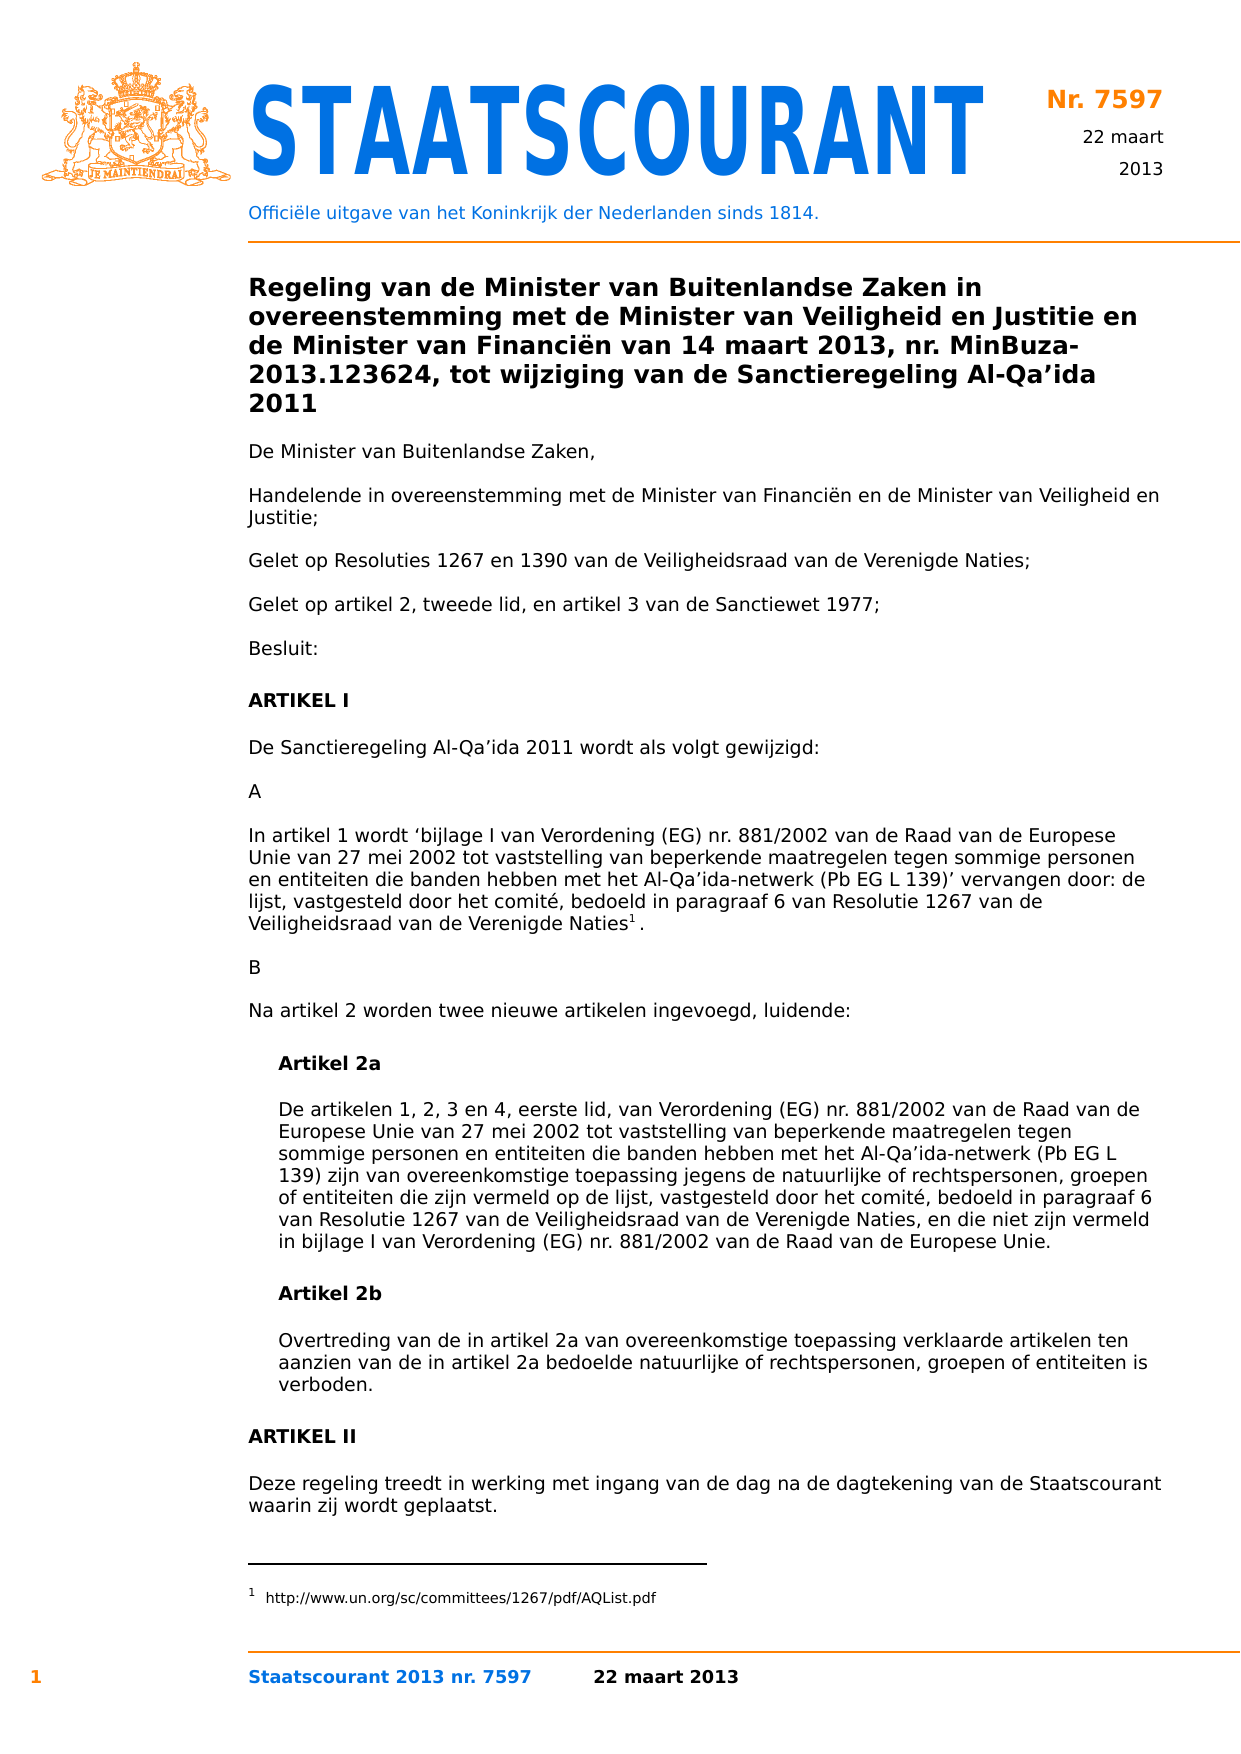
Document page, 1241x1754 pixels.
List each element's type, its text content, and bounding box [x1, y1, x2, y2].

subtitle Artikel 2b [278, 1283, 1163, 1305]
table_header [25, 62, 248, 241]
picture [41, 62, 231, 186]
text De Sanctieregeling Al-Qa’ida 2011 wordt als volgt gewijzigd: [248, 737, 1163, 759]
text Gelet op artikel 2, tweede lid, en artikel 3 van de Sanctiewet 1977; [248, 594, 1163, 616]
subtitle ARTIKEL I [248, 690, 1163, 712]
table_cell Officiële uitgave van het Koninkrijk der Nederlanden sinds 1814. [248, 203, 1240, 241]
table_header Nr. 7597 [998, 62, 1240, 121]
table_cell 22 maart [998, 121, 1240, 153]
text http://www.un.org/sc/committees/1267/pdf/AQList.pdf [248, 1586, 1163, 1608]
text Deze regeling treedt in werking met ingang van de dag na de dagtekening van de Staatscourant waarin zij wordt geplaatst. [248, 1473, 1163, 1517]
text A [248, 781, 1163, 803]
subtitle ARTIKEL II [248, 1426, 1163, 1448]
table_cell 2013 [998, 153, 1240, 203]
text In artikel 1 wordt ‘bijlage I van Verordening (EG) nr. 881/2002 van de Raad van de Europese Unie van 27 mei 2002 tot vaststelling van beperkende maatregelen tegen sommige personen en entiteiten die banden hebben met het Al-Qa’ida-netwerk (Pb EG L 139)’ vervangen door: de lijst, vastgesteld door het comité, bedoeld in paragraaf 6 van Resolutie 1267 van de Veiligheidsraad van de Verenigde Naties. [248, 825, 1163, 935]
text Overtreding van de in artikel 2a van overeenkomstige toepassing verklaarde artikelen ten aanzien van de in artikel 2a bedoelde natuurlĳke of rechtspersonen, groepen of entiteiten is verboden. [278, 1330, 1163, 1396]
text De Minister van Buitenlandse Zaken, [248, 441, 1163, 463]
text Na artikel 2 worden twee nieuwe artikelen ingevoegd, luidende: [248, 1000, 1163, 1022]
table_header STAATSCOURANT [248, 62, 998, 203]
text Besluit: [248, 638, 1163, 660]
text B [248, 957, 1163, 978]
text De artikelen 1, 2, 3 en 4, eerste lid, van Verordening (EG) nr. 881/2002 van de Raad van de Europese Unie van 27 mei 2002 tot vaststelling van beperkende maatregelen tegen sommige personen en entiteiten die banden hebben met het Al-Qa’ida-netwerk (Pb EG L 139) zijn van overeenkomstige toepassing jegens de natuurlĳke of rechtspersonen, groepen of entiteiten die zijn vermeld op de lijst, vastgesteld door het comité, bedoeld in paragraaf 6 van Resolutie 1267 van de Veiligheidsraad van de Verenigde Naties, en die niet zijn vermeld in bijlage I van Verordening (EG) nr. 881/2002 van de Raad van de Europese Unie. [278, 1099, 1163, 1253]
subtitle Artikel 2a [278, 1052, 1163, 1074]
subtitle Regeling van de Minister van Buitenlandse Zaken in overeenstemming met de Minister van Veiligheid en Justitie en de Minister van Financiën van 14 maart 2013, nr. MinBuza-2013.123624, tot wijziging van de Sanctieregeling Al-Qa’ida 2011 [248, 273, 1163, 419]
text Handelende in overeenstemming met de Minister van Financiën en de Minister van Veiligheid en Justitie; [248, 484, 1163, 528]
text Gelet op Resoluties 1267 en 1390 van de Veiligheidsraad van de Verenigde Naties; [248, 550, 1163, 572]
